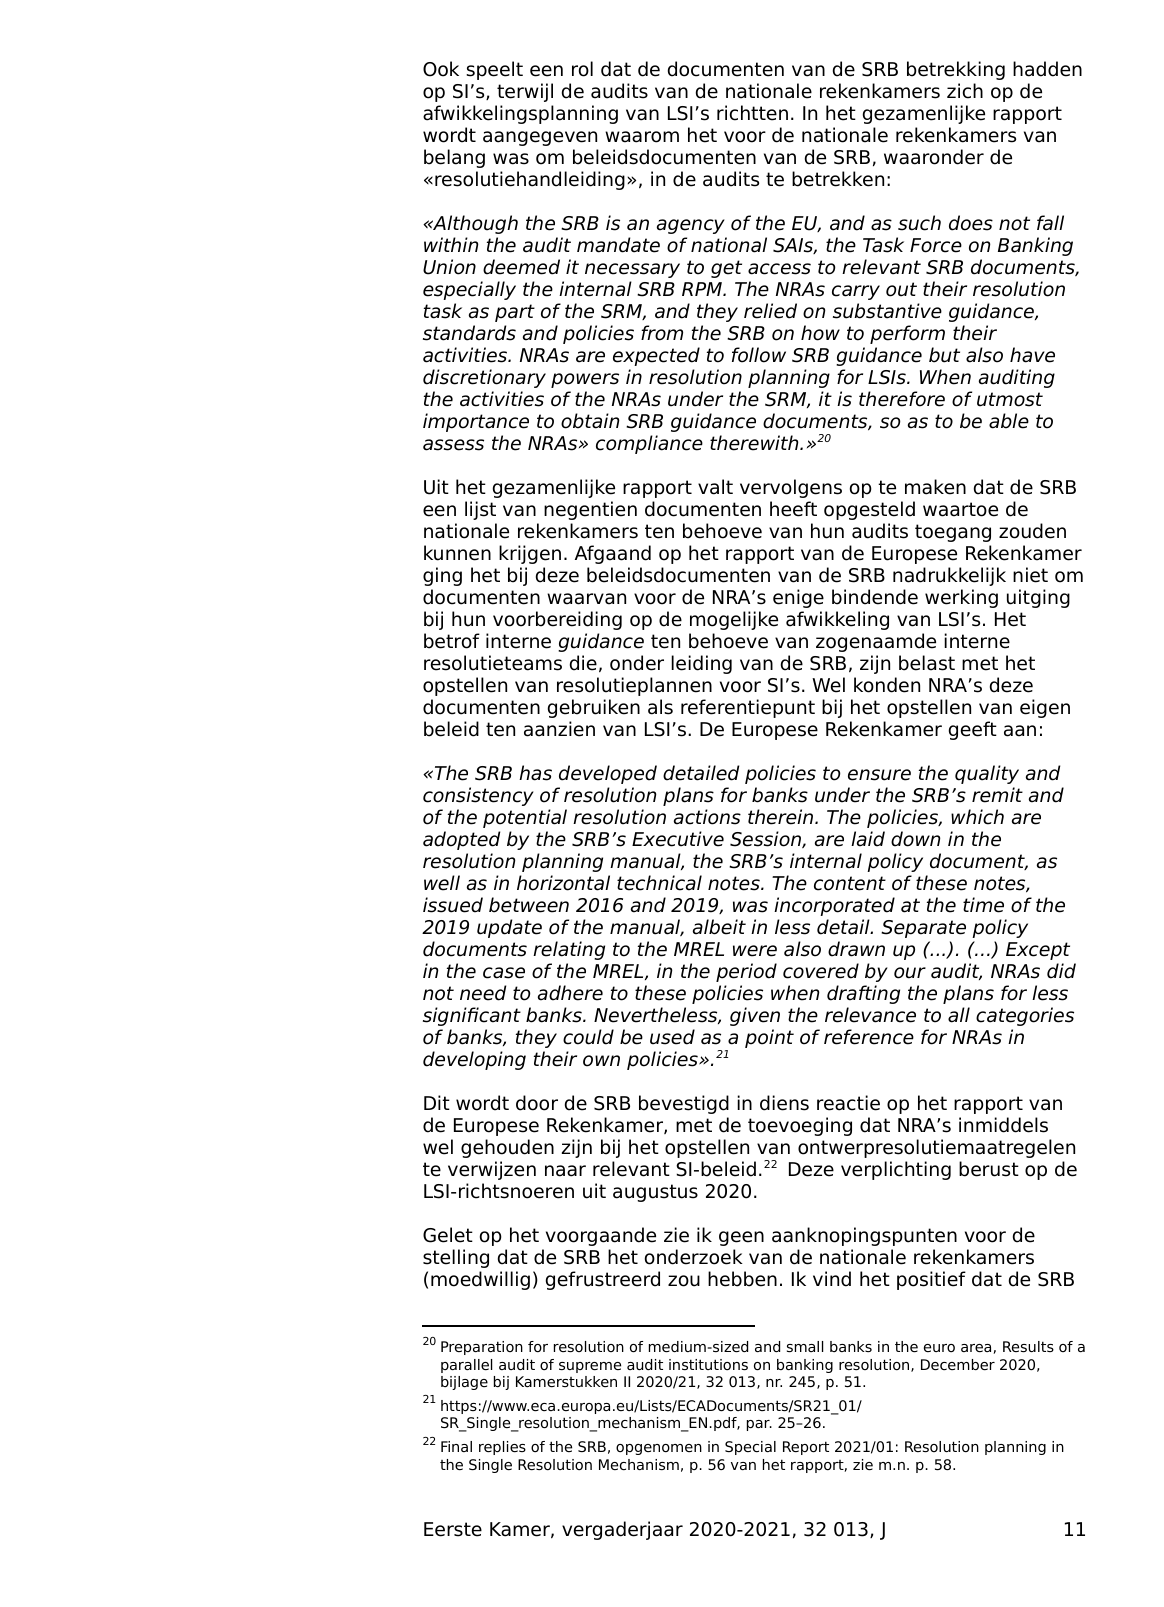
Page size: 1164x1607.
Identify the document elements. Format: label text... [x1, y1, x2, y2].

text Final replies of the SRB, opgenomen in Special Report 2021/01: Resolution planning in the Single Resolution Mechanism, p. 56 van het rapport, zie m.n. p. 58. [422, 1435, 1087, 1474]
text Preparation for resolution of medium-sized and small banks in the euro area, Results of a parallel audit of supreme audit institutions on banking resolution, December 2020, bijlage bij Kamerstukken II 2020/21, 32 013, nr. 245, p. 51. [422, 1335, 1087, 1391]
text Gelet op het voorgaande zie ik geen aanknopingspunten voor de stelling dat de SRB het onderzoek van de nationale rekenkamers (moedwillig) gefrustreerd zou hebben. Ik vind het positief dat de SRB [422, 1225, 1087, 1291]
text «The SRB has developed detailed policies to ensure the quality and consistency of resolution plans for banks under the SRB’s remit and of the potential resolution actions therein. The policies, which are adopted by the SRB’s Executive Session, are laid down in the resolution planning manual, the SRB’s internal policy document, as well as in horizontal technical notes. The content of these notes, issued between 2016 and 2019, was incorporated at the time of the 2019 update of the manual, albeit in less detail. Separate policy documents relating to the MREL were also drawn up (...). (...) Except in the case of the MREL, in the period covered by our audit, NRAs did not need to adhere to these policies when drafting the plans for less significant banks. Nevertheless, given the relevance to all categories of banks, they could be used as a point of reference for NRAs in developing their own policies». [422, 763, 1087, 1071]
text Uit het gezamenlijke rapport valt vervolgens op te maken dat de SRB een lijst van negentien documenten heeft opgesteld waartoe de nationale rekenkamers ten behoeve van hun audits toegang zouden kunnen krijgen. Afgaand op het rapport van de Europese Rekenkamer ging het bij deze beleidsdocumenten van de SRB nadrukkelijk niet om documenten waarvan voor de NRA’s enige bindende werking uitging bij hun voorbereiding op de mogelijke afwikkeling van LSI’s. Het betrof interne guidance ten behoeve van zogenaamde interne resolutieteams die, onder leiding van de SRB, zijn belast met het opstellen van resolutieplannen voor SI’s. Wel konden NRA’s deze documenten gebruiken als referentiepunt bij het opstellen van eigen beleid ten aanzien van LSI’s. De Europese Rekenkamer geeft aan: [422, 477, 1087, 741]
text https://www.eca.europa.eu/Lists/ECADocuments/SR21_01/SR_Single_resolution_mechanism_EN.pdf, par. 25–26. [422, 1393, 1087, 1432]
text «Although the SRB is an agency of the EU, and as such does not fall within the audit mandate of national SAIs, the Task Force on Banking Union deemed it necessary to get access to relevant SRB documents, especially the internal SRB RPM. The NRAs carry out their resolution task as part of the SRM, and they relied on substantive guidance, standards and policies from the SRB on how to perform their activities. NRAs are expected to follow SRB guidance but also have discretionary powers in resolution planning for LSIs. When auditing the activities of the NRAs under the SRM, it is therefore of utmost importance to obtain SRB guidance documents, so as to be able to assess the NRAs» compliance therewith.» [422, 213, 1087, 455]
text Dit wordt door de SRB bevestigd in diens reactie op het rapport van de Europese Rekenkamer, met de toevoeging dat NRA’s inmiddels wel gehouden zijn bij het opstellen van ontwerpresolutiemaatregelen te verwijzen naar relevant SI-beleid. Deze verplichting berust op de LSI-richtsnoeren uit augustus 2020. [422, 1093, 1087, 1203]
text Ook speelt een rol dat de documenten van de SRB betrekking hadden op SI’s, terwijl de audits van de nationale rekenkamers zich op de afwikkelingsplanning van LSI’s richtten. In het gezamenlijke rapport wordt aangegeven waarom het voor de nationale rekenkamers van belang was om beleidsdocumenten van de SRB, waaronder de «resolutiehandleiding», in de audits te betrekken: [422, 59, 1087, 191]
